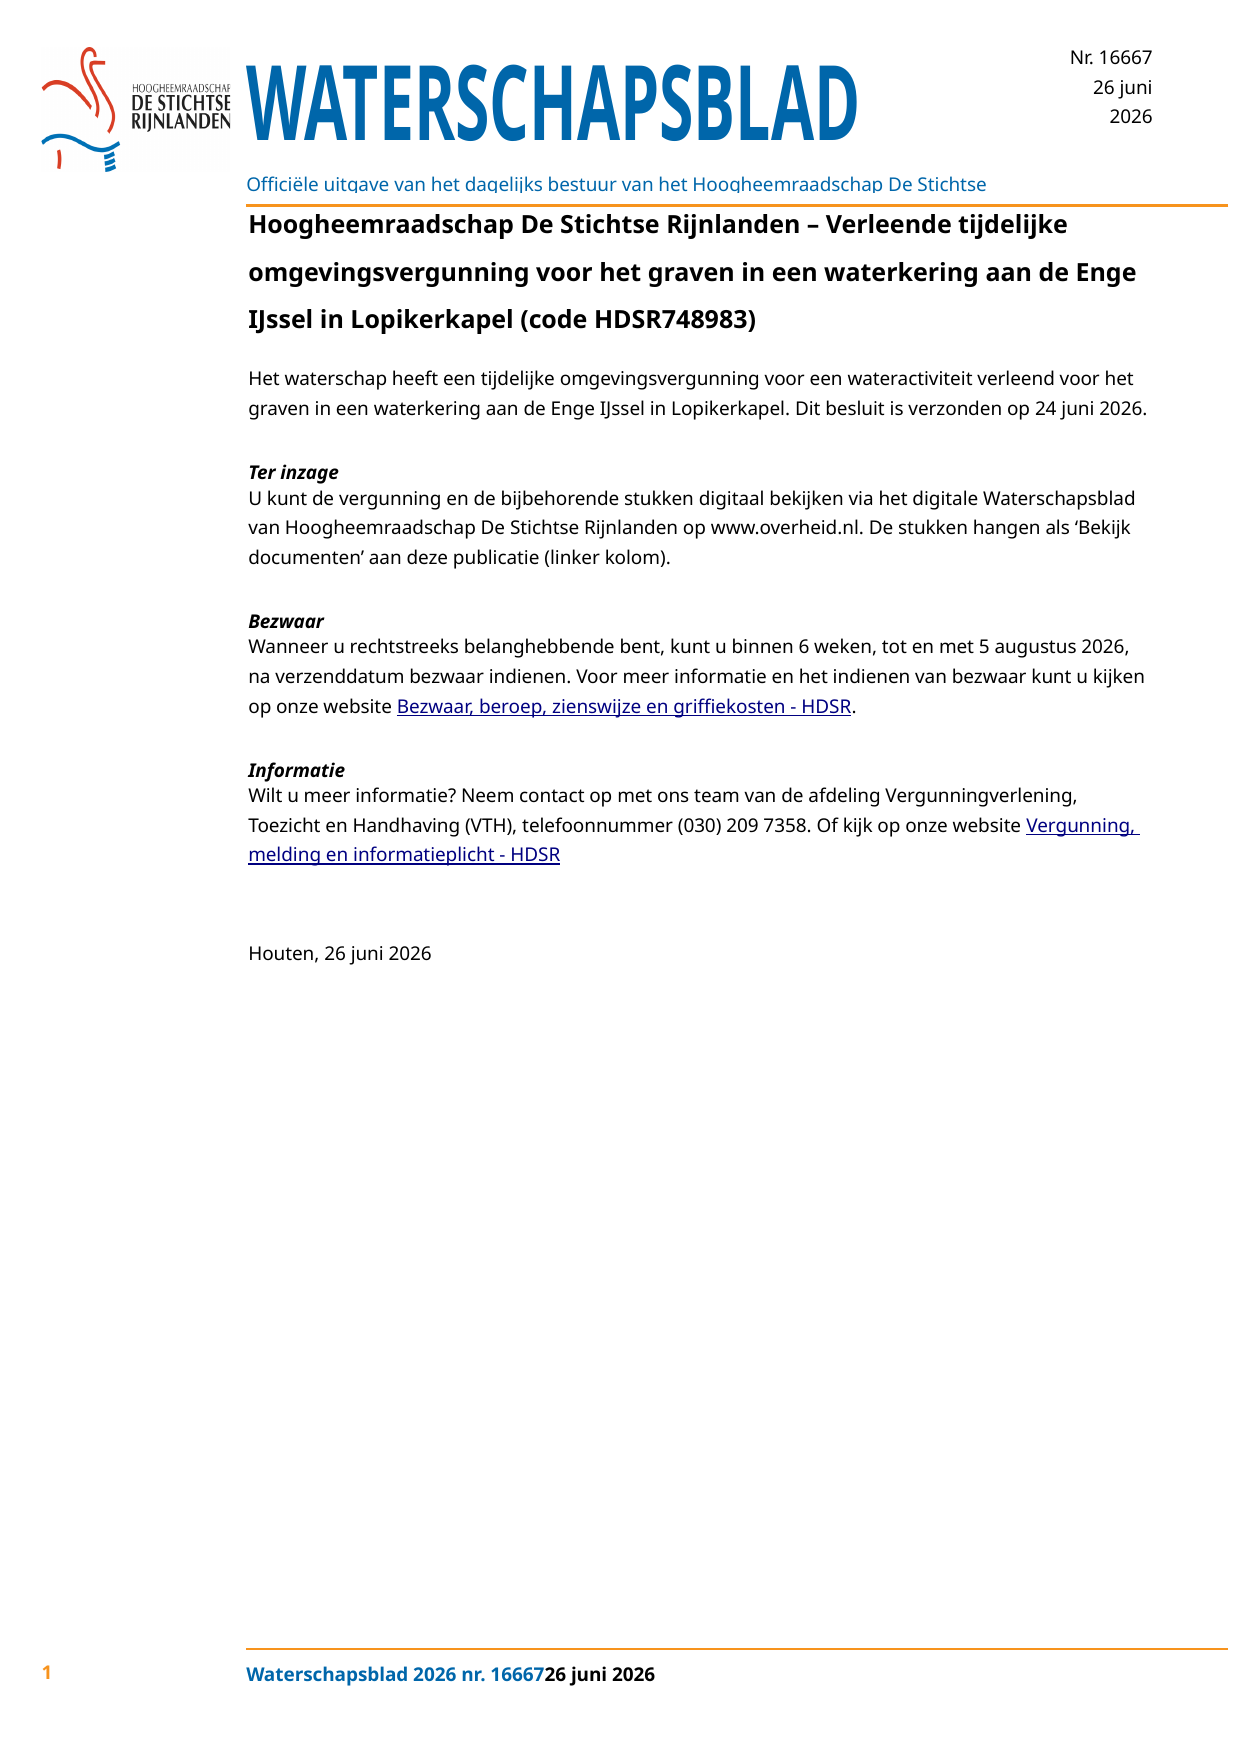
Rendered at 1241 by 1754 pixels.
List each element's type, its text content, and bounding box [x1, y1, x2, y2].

text Ter inzage [248, 459, 1152, 485]
text Houten, 26 juni 2026 [248, 940, 1152, 966]
text Bezwaar [248, 608, 1152, 634]
text Informatie [248, 757, 1152, 782]
text Wilt u meer informatie? Neem contact op met ons team van de afdeling Vergunningverlening, Toezicht en Handhaving (VTH), telefoonnummer (030) 209 7358. Of kijk op onze website Vergunning, melding en informatieplicht - HDSR [248, 782, 1152, 867]
text U kunt de vergunning en de bijbehorende stukken digitaal bekijken via het digitale Waterschapsblad van Hoogheemraadschap De Stichtse Rijnlanden op www.overheid.nl. De stukken hangen als ‘Bekijk documenten’ aan deze publicatie (linker kolom). [248, 485, 1152, 570]
text Het waterschap heeft een tijdelijke omgevingsvergunning voor een wateractiviteit verleend voor het graven in een waterkering aan de Enge IJssel in Lopikerkapel. Dit besluit is verzonden op 24 juni 2026. [248, 366, 1152, 421]
text Wanneer u rechtstreeks belanghebbende bent, kunt u binnen 6 weken, tot en met 5 augustus 2026, na verzenddatum bezwaar indienen. Voor meer informatie en het indienen van bezwaar kunt u kijken op onze website Bezwaar, beroep, zienswijze en griffiekosten - HDSR. [248, 634, 1152, 718]
text Hoogheemraadschap De Stichtse Rijnlanden – Verleende tijdelijke omgevingsvergunning voor het graven in een waterkering aan de Enge IJssel in Lopikerkapel (code HDSR748983) [248, 207, 1152, 336]
picture [41, 47, 231, 172]
